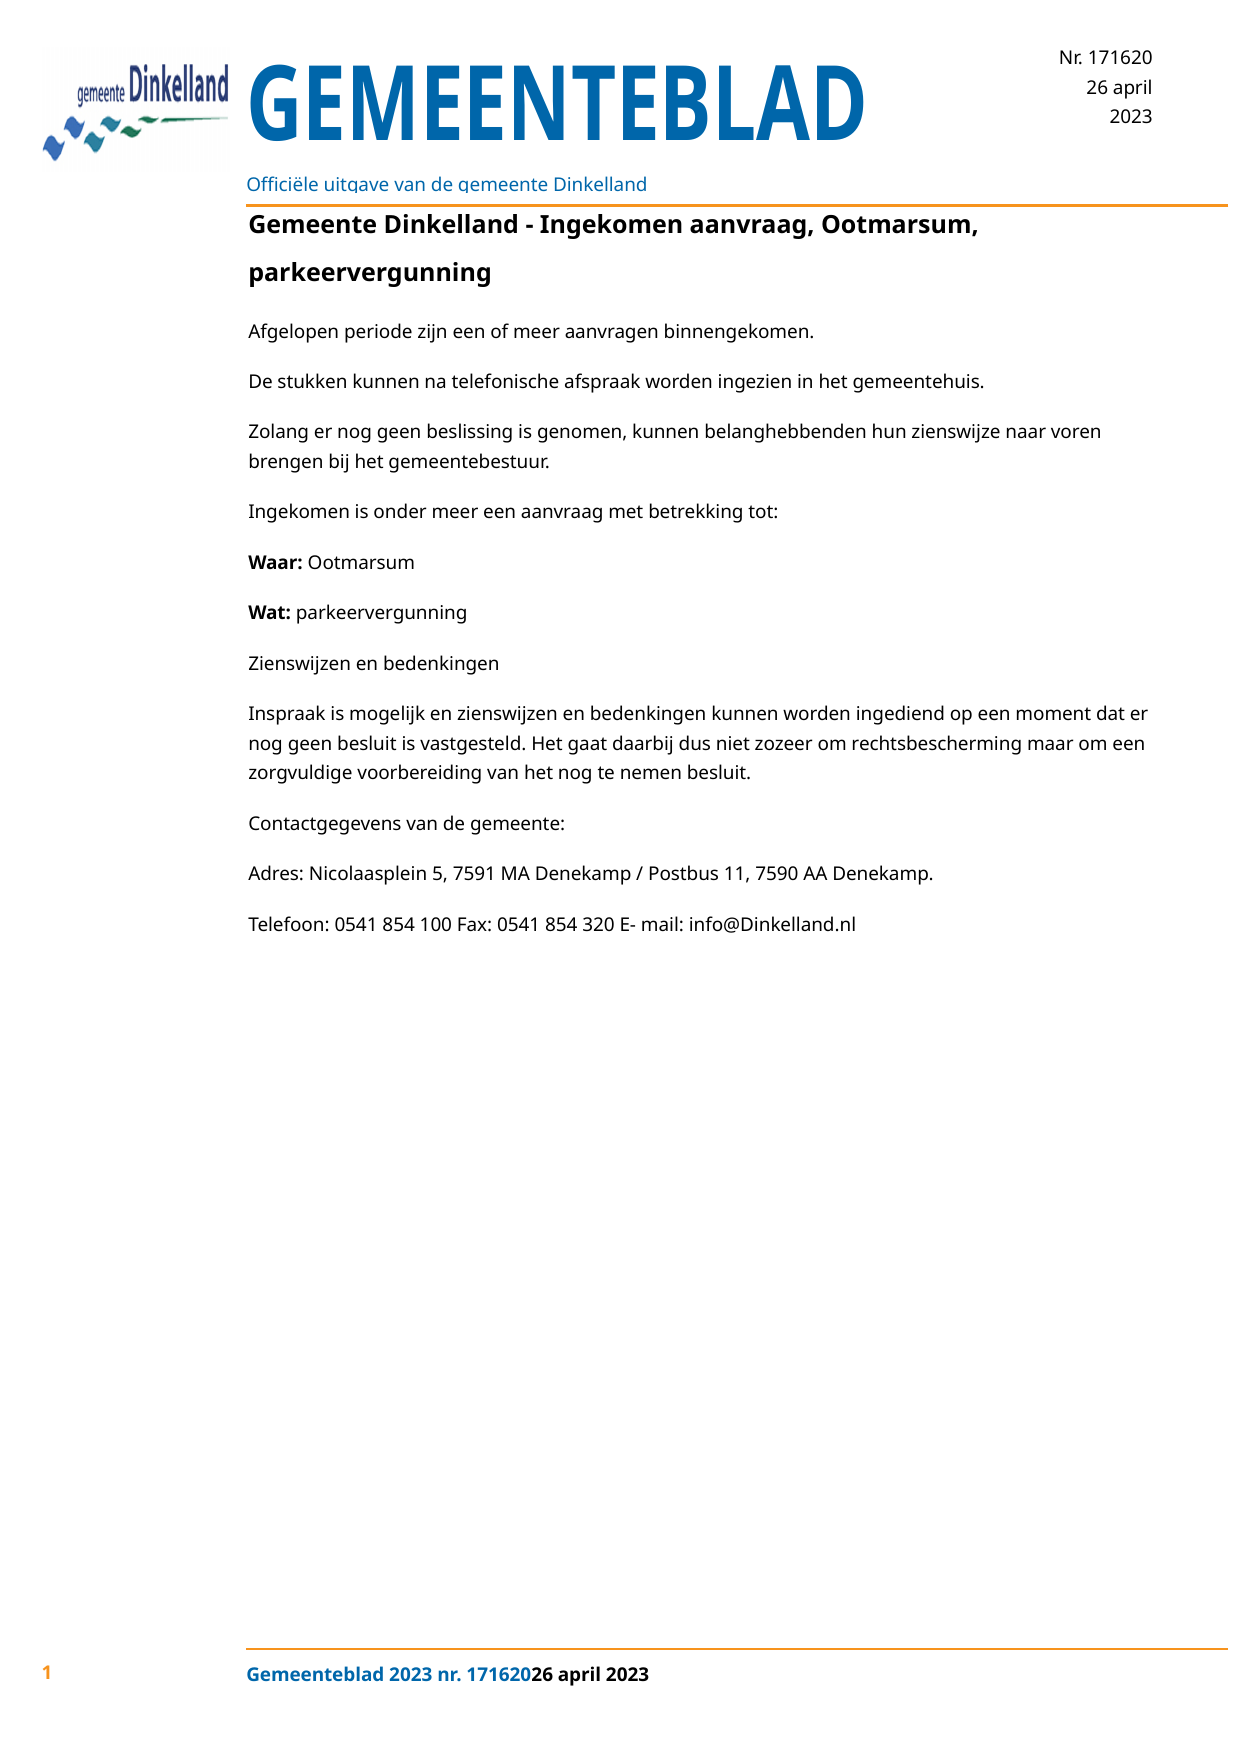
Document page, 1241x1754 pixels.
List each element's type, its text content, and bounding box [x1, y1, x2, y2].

text Zolang er nog geen beslissing is genomen, kunnen belanghebbenden hun zienswijze naar voren brengen bij het gemeentebestuur. [248, 419, 1152, 474]
text Contactgegevens van de gemeente: [248, 810, 1152, 836]
text Adres: Nicolaasplein 5, 7591 MA Denekamp / Postbus 11, 7590 AA Denekamp. [248, 860, 1152, 886]
picture [41, 47, 231, 172]
text Afgelopen periode zijn een of meer aanvragen binnengekomen. [248, 318, 1152, 344]
text De stukken kunnen na telefonische afspraak worden ingezien in het gemeentehuis. [248, 368, 1152, 394]
text Waar: Ootmarsum [248, 549, 1152, 575]
text Gemeente Dinkelland - Ingekomen aanvraag, Ootmarsum, parkeervergunning [248, 207, 1152, 288]
text Telefoon: 0541 854 100 Fax: 0541 854 320 E- mail: info@Dinkelland.nl [248, 911, 1152, 937]
text Ingekomen is onder meer een aanvraag met betrekking tot: [248, 499, 1152, 524]
text Zienswijzen en bedenkingen [248, 650, 1152, 676]
text Wat: parkeervergunning [248, 599, 1152, 625]
text Inspraak is mogelijk en zienswijzen en bedenkingen kunnen worden ingediend op een moment dat er nog geen besluit is vastgesteld. Het gaat daarbij dus niet zozeer om rechtsbescherming maar om een zorgvuldige voorbereiding van het nog te nemen besluit. [248, 700, 1152, 785]
